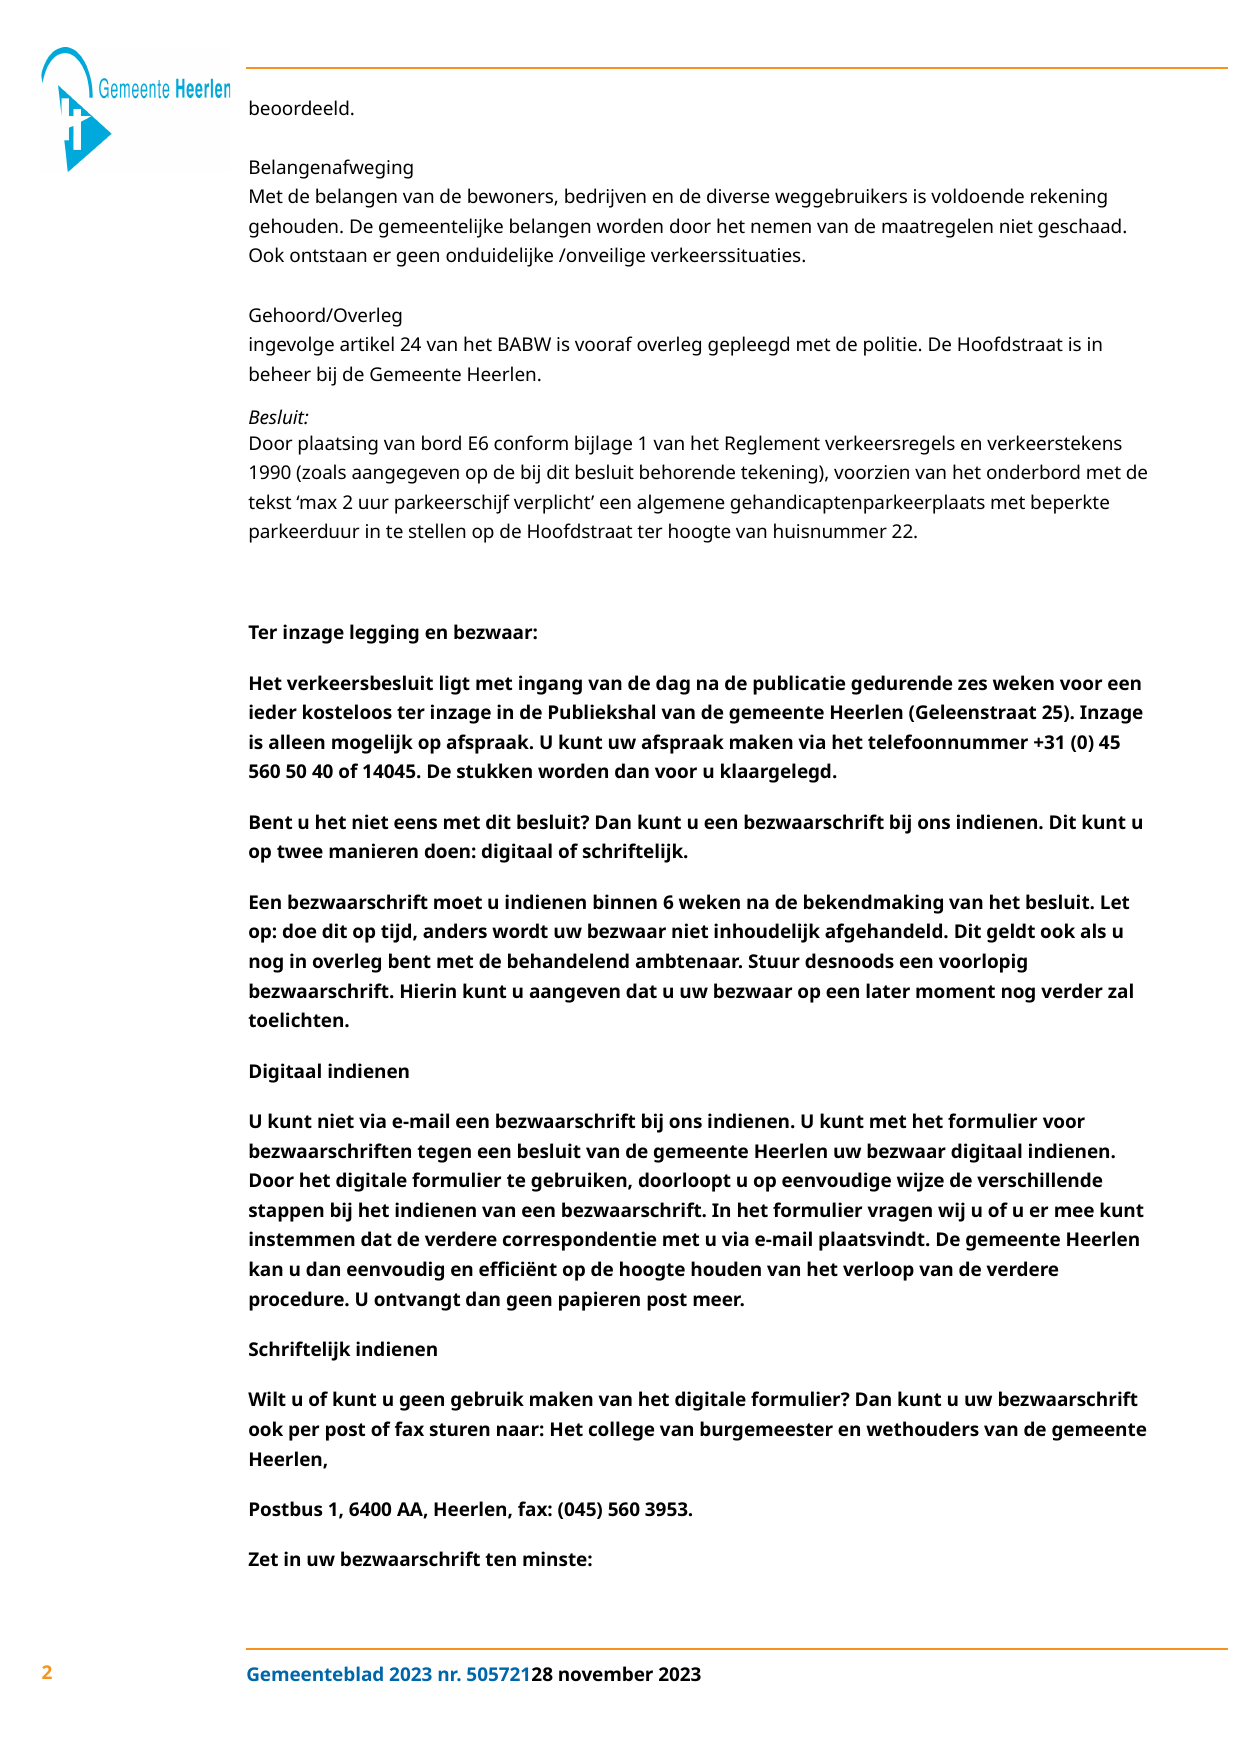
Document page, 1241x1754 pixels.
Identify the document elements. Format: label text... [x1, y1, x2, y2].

text Digitaal indienen [248, 1058, 1152, 1083]
text Zet in uw bezwaarschrift ten minste: [248, 1547, 1152, 1572]
text Het verkeersbesluit ligt met ingang van de dag na de publicatie gedurende zes weken voor een ieder kosteloos ter inzage in de Publiekshal van de gemeente Heerlen (Geleenstraat 25). Inzage is alleen mogelijk op afspraak. U kunt uw afspraak maken via het telefoonnummer +31 (0) 45 560 50 40 of 14045. De stukken worden dan voor u klaargelegd. [248, 670, 1152, 784]
text Wilt u of kunt u geen gebruik maken van het digitale formulier? Dan kunt u uw bezwaarschrift ook per post of fax sturen naar: Het college van burgemeester en wethouders van de gemeente Heerlen, [248, 1387, 1152, 1471]
picture [41, 47, 231, 172]
text beoordeeld. [248, 95, 1152, 121]
text Gehoord/Overleg [248, 302, 1152, 328]
text Met de belangen van de bewoners, bedrijven en de diverse weggebruikers is voldoende rekening gehouden. De gemeentelijke belangen worden door het nemen van de maatregelen niet geschaad. Ook ontstaan er geen onduidelijke /onveilige verkeerssituaties. [248, 183, 1152, 268]
text Postbus 1, 6400 AA, Heerlen, fax: (045) 560 3953. [248, 1496, 1152, 1522]
text Bent u het niet eens met dit besluit? Dan kunt u een bezwaarschrift bij ons indienen. Dit kunt u op twee manieren doen: digitaal of schriftelijk. [248, 809, 1152, 864]
text Belangenafweging [248, 154, 1152, 180]
text Besluit: [248, 404, 1152, 430]
text Schriftelijk indienen [248, 1336, 1152, 1362]
text U kunt niet via e-mail een bezwaarschrift bij ons indienen. U kunt met het formulier voor bezwaarschriften tegen een besluit van de gemeente Heerlen uw bezwaar digitaal indienen. Door het digitale formulier te gebruiken, doorloopt u op eenvoudige wijze de verschillende stappen bij het indienen van een bezwaarschrift. In het formulier vragen wij u of u er mee kunt instemmen dat de verdere correspondentie met u via e-mail plaatsvindt. De gemeente Heerlen kan u dan eenvoudig en efficiënt op de hoogte houden van het verloop van de verdere procedure. U ontvangt dan geen papieren post meer. [248, 1108, 1152, 1311]
text Door plaatsing van bord E6 conform bijlage 1 van het Reglement verkeersregels en verkeerstekens 1990 (zoals aangegeven op de bij dit besluit behorende tekening), voorzien van het onderbord met de tekst ‘max 2 uur parkeerschijf verplicht’ een algemene gehandicaptenparkeerplaats met beperkte parkeerduur in te stellen op de Hoofdstraat ter hoogte van huisnummer 22. [248, 430, 1152, 544]
text ingevolge artikel 24 van het BABW is vooraf overleg gepleegd met de politie. De Hoofdstraat is in beheer bij de Gemeente Heerlen. [248, 331, 1152, 387]
text Ter inzage legging en bezwaar: [248, 619, 1152, 645]
text Een bezwaarschrift moet u indienen binnen 6 weken na de bekendmaking van het besluit. Let op: doe dit op tijd, anders wordt uw bezwaar niet inhoudelijk afgehandeld. Dit geldt ook als u nog in overleg bent met de behandelend ambtenaar. Stuur desnoods een voorlopig bezwaarschrift. Hierin kunt u aangeven dat u uw bezwaar op een later moment nog verder zal toelichten. [248, 889, 1152, 1033]
picture [41, 47, 59, 70]
